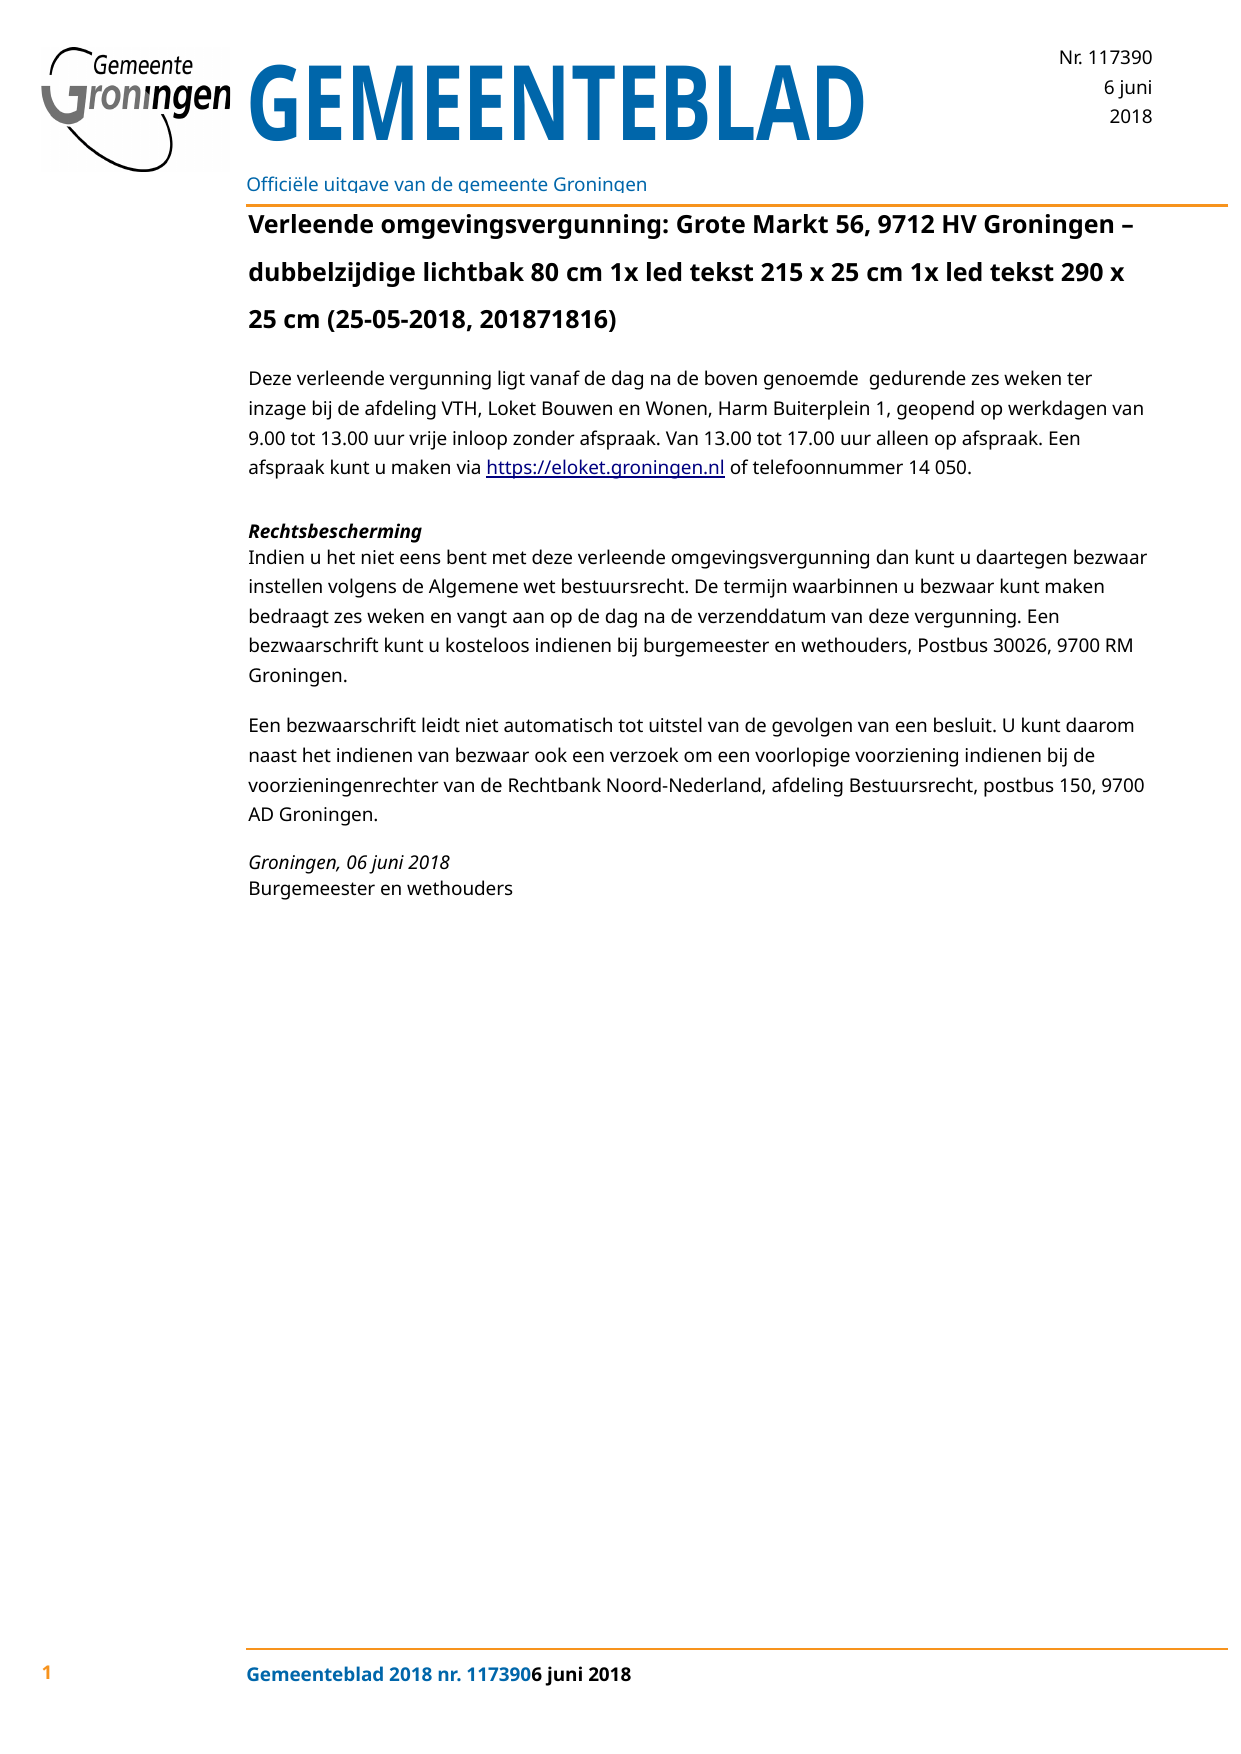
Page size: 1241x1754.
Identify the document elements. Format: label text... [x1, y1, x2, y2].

text Burgemeester en wethouders [248, 875, 1152, 901]
text Indien u het niet eens bent met deze verleende omgevingsvergunning dan kunt u daartegen bezwaar instellen volgens de Algemene wet bestuursrecht. De termijn waarbinnen u bezwaar kunt maken bedraagt zes weken en vangt aan op de dag na de verzenddatum van deze vergunning. Een bezwaarschrift kunt u kosteloos indienen bij burgemeester en wethouders, Postbus 30026, 9700 RM Groningen. [248, 544, 1152, 688]
text Deze verleende vergunning ligt vanaf de dag na de boven genoemde gedurende zes weken ter inzage bij de afdeling VTH, Loket Bouwen en Wonen, Harm Buiterplein 1, geopend op werkdagen van 9.00 tot 13.00 uur vrije inloop zonder afspraak. Van 13.00 tot 17.00 uur alleen op afspraak. Een afspraak kunt u maken via https://eloket.groningen.nl of telefoonnummer 14 050. [248, 366, 1152, 480]
text Verleende omgevingsvergunning: Grote Markt 56, 9712 HV Groningen – dubbelzijdige lichtbak 80 cm 1x led tekst 215 x 25 cm 1x led tekst 290 x 25 cm (25-05-2018, 201871816) [248, 207, 1152, 336]
text Groningen, 06 juni 2018 [248, 849, 1152, 875]
text Een bezwaarschrift leidt niet automatisch tot uitstel van de gevolgen van een besluit. U kunt daarom naast het indienen van bezwaar ook een verzoek om een voorlopige voorziening indienen bij de voorzieningenrechter van de Rechtbank Noord-Nederland, afdeling Bestuursrecht, postbus 150, 9700 AD Groningen. [248, 713, 1152, 827]
picture [41, 47, 231, 172]
text Rechtsbescherming [248, 518, 1152, 544]
